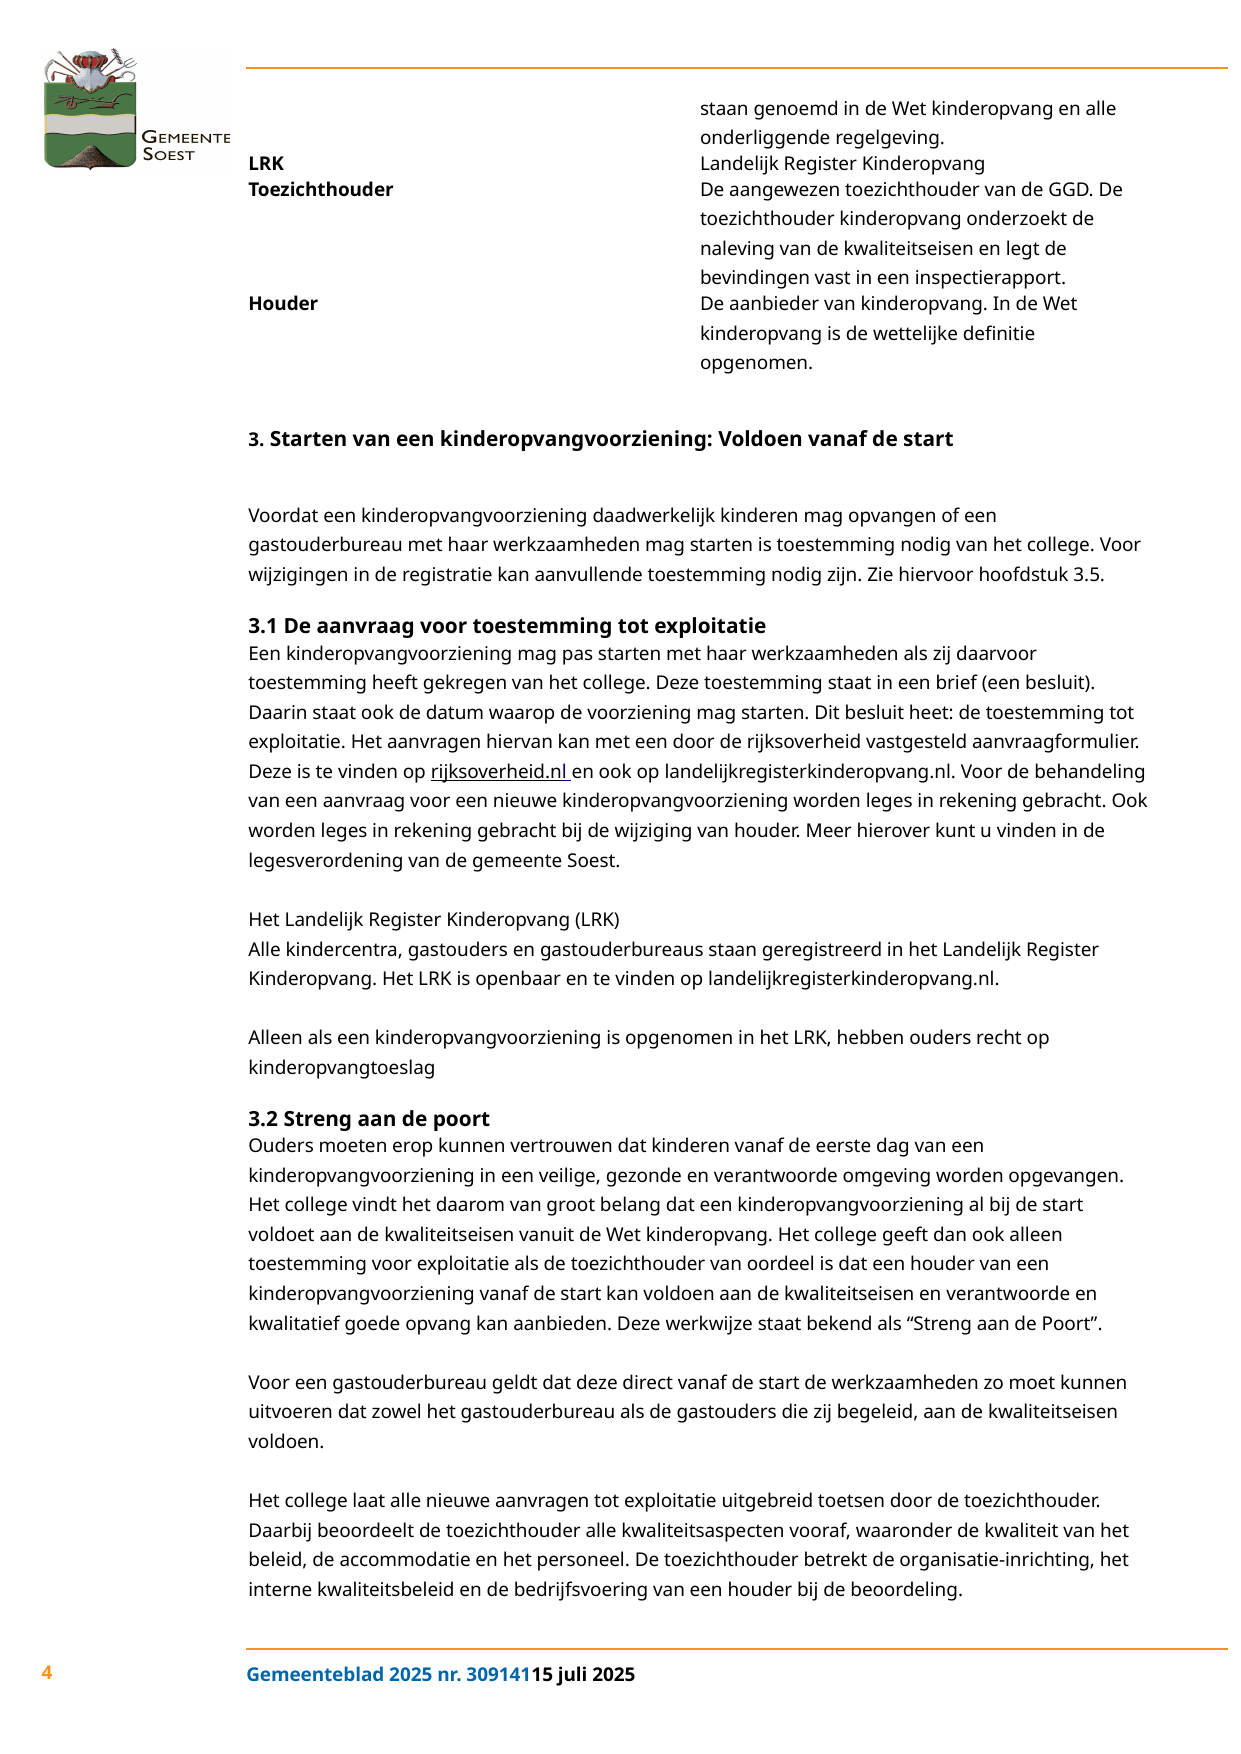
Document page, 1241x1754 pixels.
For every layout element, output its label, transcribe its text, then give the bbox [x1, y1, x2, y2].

table_cell De aanbieder van kinderopvang. In de Wet kinderopvang is de wettelijke definitie opgenomen. [700, 290, 1152, 375]
table_cell De aangewezen toezichthouder van de GGD. De toezichthouder kinderopvang onderzoekt de naleving van de kwaliteitseisen en legt de bevindingen vast in een inspectierapport. [700, 176, 1152, 290]
table_cell Landelijk Register Kinderopvang [700, 150, 1152, 176]
table_cell LRK [248, 150, 700, 176]
table_cell Houder [248, 290, 700, 375]
text Voordat een kinderopvangvoorziening daadwerkelijk kinderen mag opvangen of een gastouderbureau met haar werkzaamheden mag starten is toestemming nodig van het college. Voor wijzigingen in de registratie kan aanvullende toestemming nodig zijn. Zie hiervoor hoofdstuk 3.5. [248, 502, 1152, 587]
text Het college laat alle nieuwe aanvragen tot exploitatie uitgebreid toetsen door de toezichthouder. Daarbij beoordeelt de toezichthouder alle kwaliteitsaspecten vooraf, waaronder de kwaliteit van het beleid, de accommodatie en het personeel. De toezichthouder betrekt de organisatie-inrichting, het interne kwaliteitsbeleid en de bedrijfsvoering van een houder bij de beoordeling. [248, 1487, 1152, 1602]
text Voor een gastouderbureau geldt dat deze direct vanaf de start de werkzaamheden zo moet kunnen uitvoeren dat zowel het gastouderbureau als de gastouders die zij begeleid, aan de kwaliteitseisen voldoen. [248, 1369, 1152, 1454]
picture [41, 47, 231, 172]
table_cell Toezichthouder [248, 176, 700, 290]
text 3.1 De aanvraag voor toestemming tot exploitatie [248, 611, 1152, 640]
table_cell staan genoemd in de Wet kinderopvang en alle onderliggende regelgeving. [700, 95, 1152, 150]
text 3. Starten van een kinderopvangvoorziening: Voldoen vanaf de start [248, 424, 1152, 452]
table_cell [248, 95, 700, 150]
table_header Het Landelijk Register Kinderopvang (LRK) Alle kindercentra, gastouders en gastouderbureaus staan geregistreerd in het Landelijk Register Kinderopvang. Het LRK is openbaar en te vinden op landelijkregisterkinderopvang.nl. Alleen als een kinderopvangvoorziening is opgenomen in het LRK, hebben ouders recht op kinderopvangtoeslag [248, 906, 1152, 1080]
text 3.2 Streng aan de poort [248, 1104, 1152, 1132]
text Ouders moeten erop kunnen vertrouwen dat kinderen vanaf de eerste dag van een kinderopvangvoorziening in een veilige, gezonde en verantwoorde omgeving worden opgevangen. Het college vindt het daarom van groot belang dat een kinderopvangvoorziening al bij de start voldoet aan de kwaliteitseisen vanuit de Wet kinderopvang. Het college geeft dan ook alleen toestemming voor exploitatie als de toezichthouder van oordeel is dat een houder van een kinderopvangvoorziening vanaf de start kan voldoen aan de kwaliteitseisen en verantwoorde en kwalitatief goede opvang kan aanbieden. Deze werkwijze staat bekend als “Streng aan de Poort”. [248, 1132, 1152, 1336]
text Een kinderopvangvoorziening mag pas starten met haar werkzaamheden als zij daarvoor toestemming heeft gekregen van het college. Deze toestemming staat in een brief (een besluit). Daarin staat ook de datum waarop de voorziening mag starten. Dit besluit heet: de toestemming tot exploitatie. Het aanvragen hiervan kan met een door de rijksoverheid vastgesteld aanvraagformulier. Deze is te vinden op rijksoverheid.nl en ook op landelijkregisterkinderopvang.nl. Voor de behandeling van een aanvraag voor een nieuwe kinderopvangvoorziening worden leges in rekening gebracht. Ook worden leges in rekening gebracht bij de wijziging van houder. Meer hierover kunt u vinden in de legesverordening van de gemeente Soest. [248, 640, 1152, 873]
